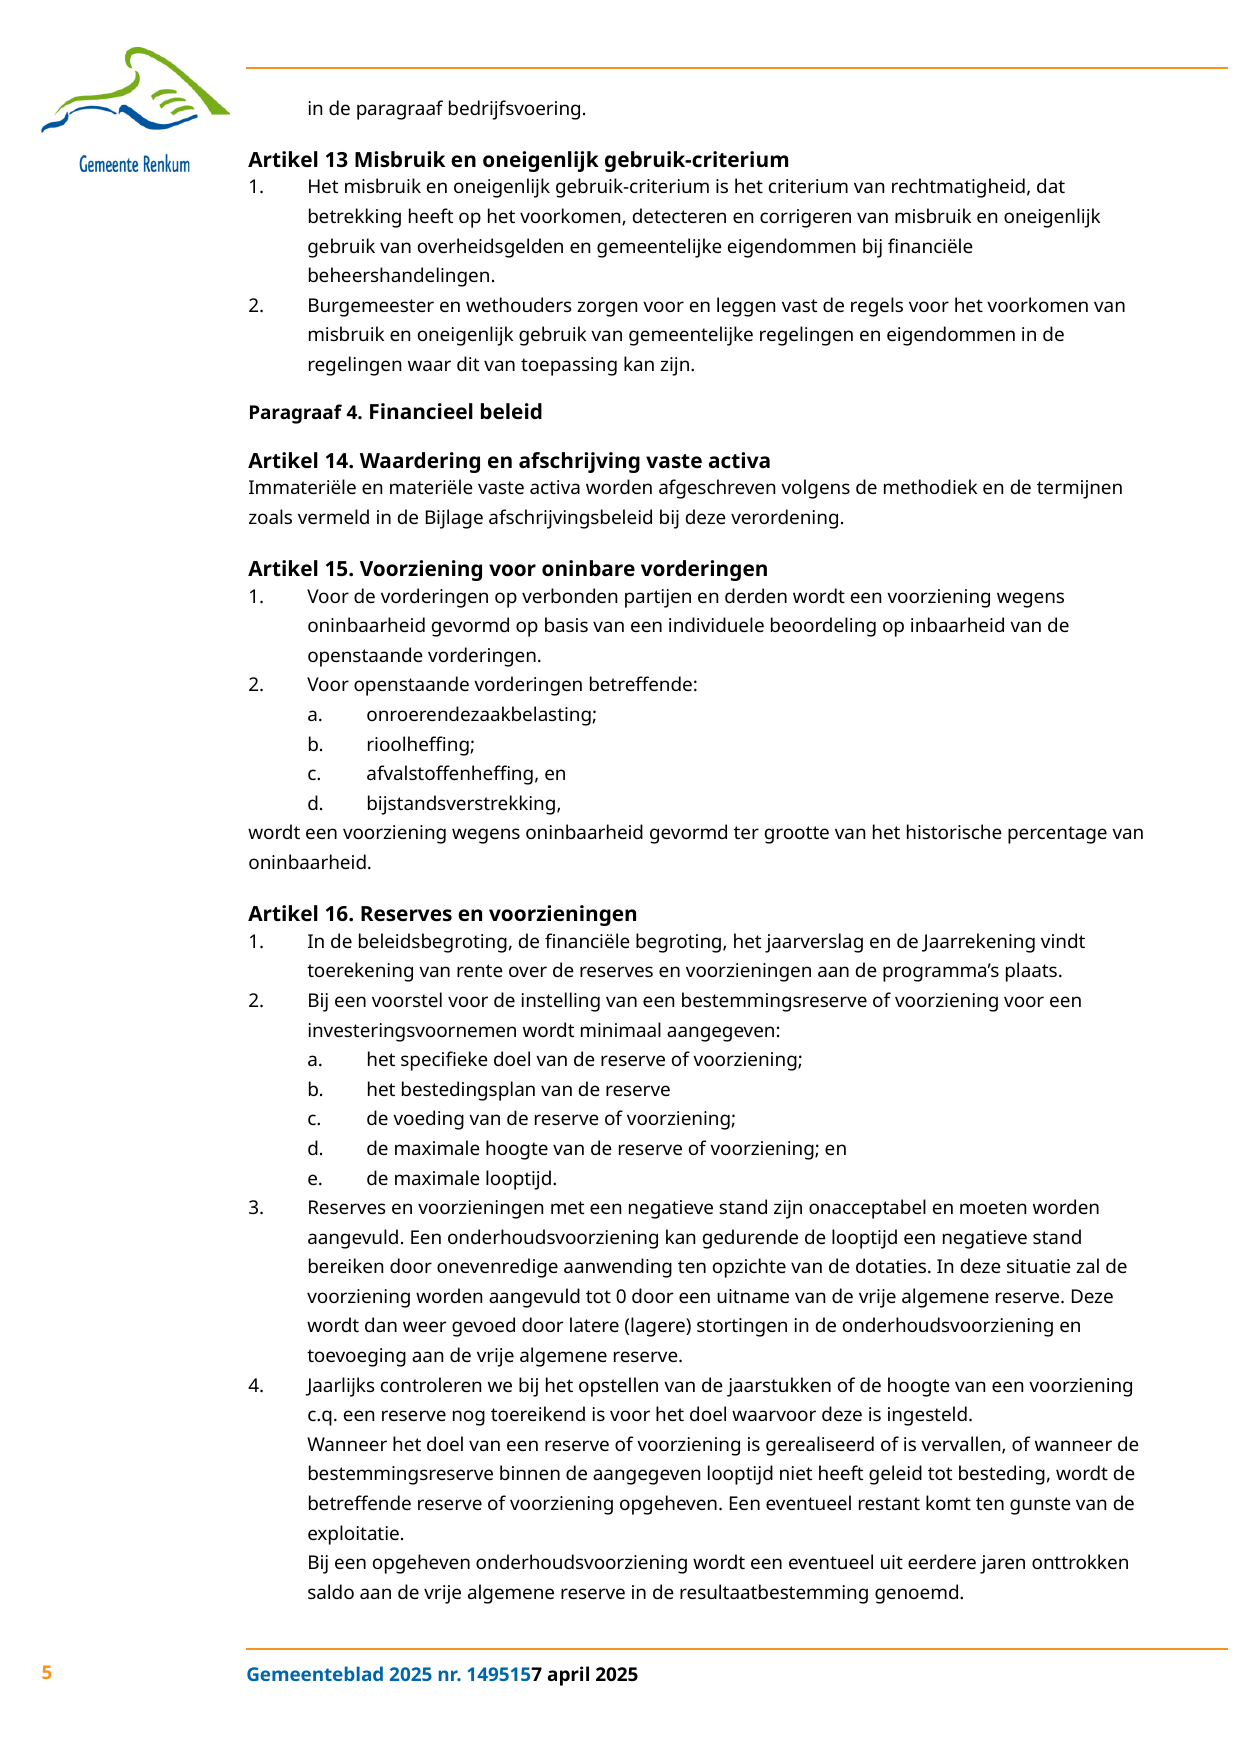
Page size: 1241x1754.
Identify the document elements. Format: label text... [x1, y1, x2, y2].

list de maximale hoogte van de reserve of voorziening; en [307, 1135, 1152, 1161]
list Wanneer het doel van een reserve of voorziening is gerealiseerd of is vervallen, of wanneer de bestemmingsreserve binnen de aangegeven looptijd niet heeft geleid tot besteding, wordt de betreffende reserve of voorziening opgeheven. Een eventueel restant komt ten gunste van de exploitatie. [248, 1431, 1152, 1545]
list Bij een voorstel voor de instelling van een bestemmingsreserve of voorziening voor een investeringsvoornemen wordt minimaal aangegeven: [248, 987, 1152, 1042]
picture [41, 47, 231, 172]
list het bestedingsplan van de reserve [307, 1076, 1152, 1102]
list het specifieke doel van de reserve of voorziening; [307, 1046, 1152, 1072]
list afvalstoffenheffing, en [307, 760, 1152, 786]
list rioolheffing; [307, 731, 1152, 757]
list Burgemeester en wethouders zorgen voor en leggen vast de regels voor het voorkomen van misbruik en oneigenlijk gebruik van gemeentelijke regelingen en eigendommen in de regelingen waar dit van toepassing kan zijn. [248, 292, 1152, 377]
text Paragraaf 4. Financieel beleid [248, 397, 1152, 425]
list Reserves en voorzieningen met een negatieve stand zijn onacceptabel en moeten worden aangevuld. Een onderhoudsvoorziening kan gedurende de looptijd een negatieve stand bereiken door onevenredige aanwending ten opzichte van de dotaties. In deze situatie zal de voorziening worden aangevuld tot 0 door een uitname van de vrije algemene reserve. Deze wordt dan weer gevoed door latere (lagere) stortingen in de onderhoudsvoorziening en toevoeging aan de vrije algemene reserve. [248, 1194, 1152, 1368]
list In de beleidsbegroting, de financiële begroting, het jaarverslag en de Jaarrekening vindt toerekening van rente over de reserves en voorzieningen aan de programma’s plaats. [248, 928, 1152, 983]
list de maximale looptijd. [307, 1165, 1152, 1190]
list de voeding van de reserve of voorziening; [307, 1106, 1152, 1131]
text Artikel 14. Waardering en afschrijving vaste activa [248, 446, 1152, 474]
list Het misbruik en oneigenlijk gebruik-criterium is het criterium van rechtmatigheid, dat betrekking heeft op het voorkomen, detecteren en corrigeren van misbruik en oneigenlijk gebruik van overheidsgelden en gemeentelijke eigendommen bij financiële beheershandelingen. [248, 174, 1152, 288]
list onroerendezaakbelasting; [307, 701, 1152, 727]
list Bij een opgeheven onderhoudsvoorziening wordt een eventueel uit eerdere jaren onttrokken saldo aan de vrije algemene reserve in de resultaatbestemming genoemd. [248, 1549, 1152, 1604]
list in de paragraaf bedrijfsvoering. [248, 95, 1152, 121]
list Voor openstaande vorderingen betreffende: [248, 672, 1152, 697]
text Artikel 15. Voorziening voor oninbare vorderingen [248, 554, 1152, 583]
text Artikel 16. Reserves en voorzieningen [248, 899, 1152, 928]
text wordt een voorziening wegens oninbaarheid gevormd ter grootte van het historische percentage van oninbaarheid. [248, 819, 1152, 875]
list Voor de vorderingen op verbonden partijen en derden wordt een voorziening wegens oninbaarheid gevormd op basis van een individuele beoordeling op inbaarheid van de openstaande vorderingen. [248, 583, 1152, 668]
list Jaarlijks controleren we bij het opstellen van de jaarstukken of de hoogte van een voorziening c.q. een reserve nog toereikend is voor het doel waarvoor deze is ingesteld. [248, 1372, 1152, 1427]
text Immateriële en materiële vaste activa worden afgeschreven volgens de methodiek en de termijnen zoals vermeld in de Bijlage afschrijvingsbeleid bij deze verordening. [248, 474, 1152, 530]
text Artikel 13 Misbruik en oneigenlijk gebruik-criterium [248, 145, 1152, 174]
list bijstandsverstrekking, [307, 790, 1152, 816]
